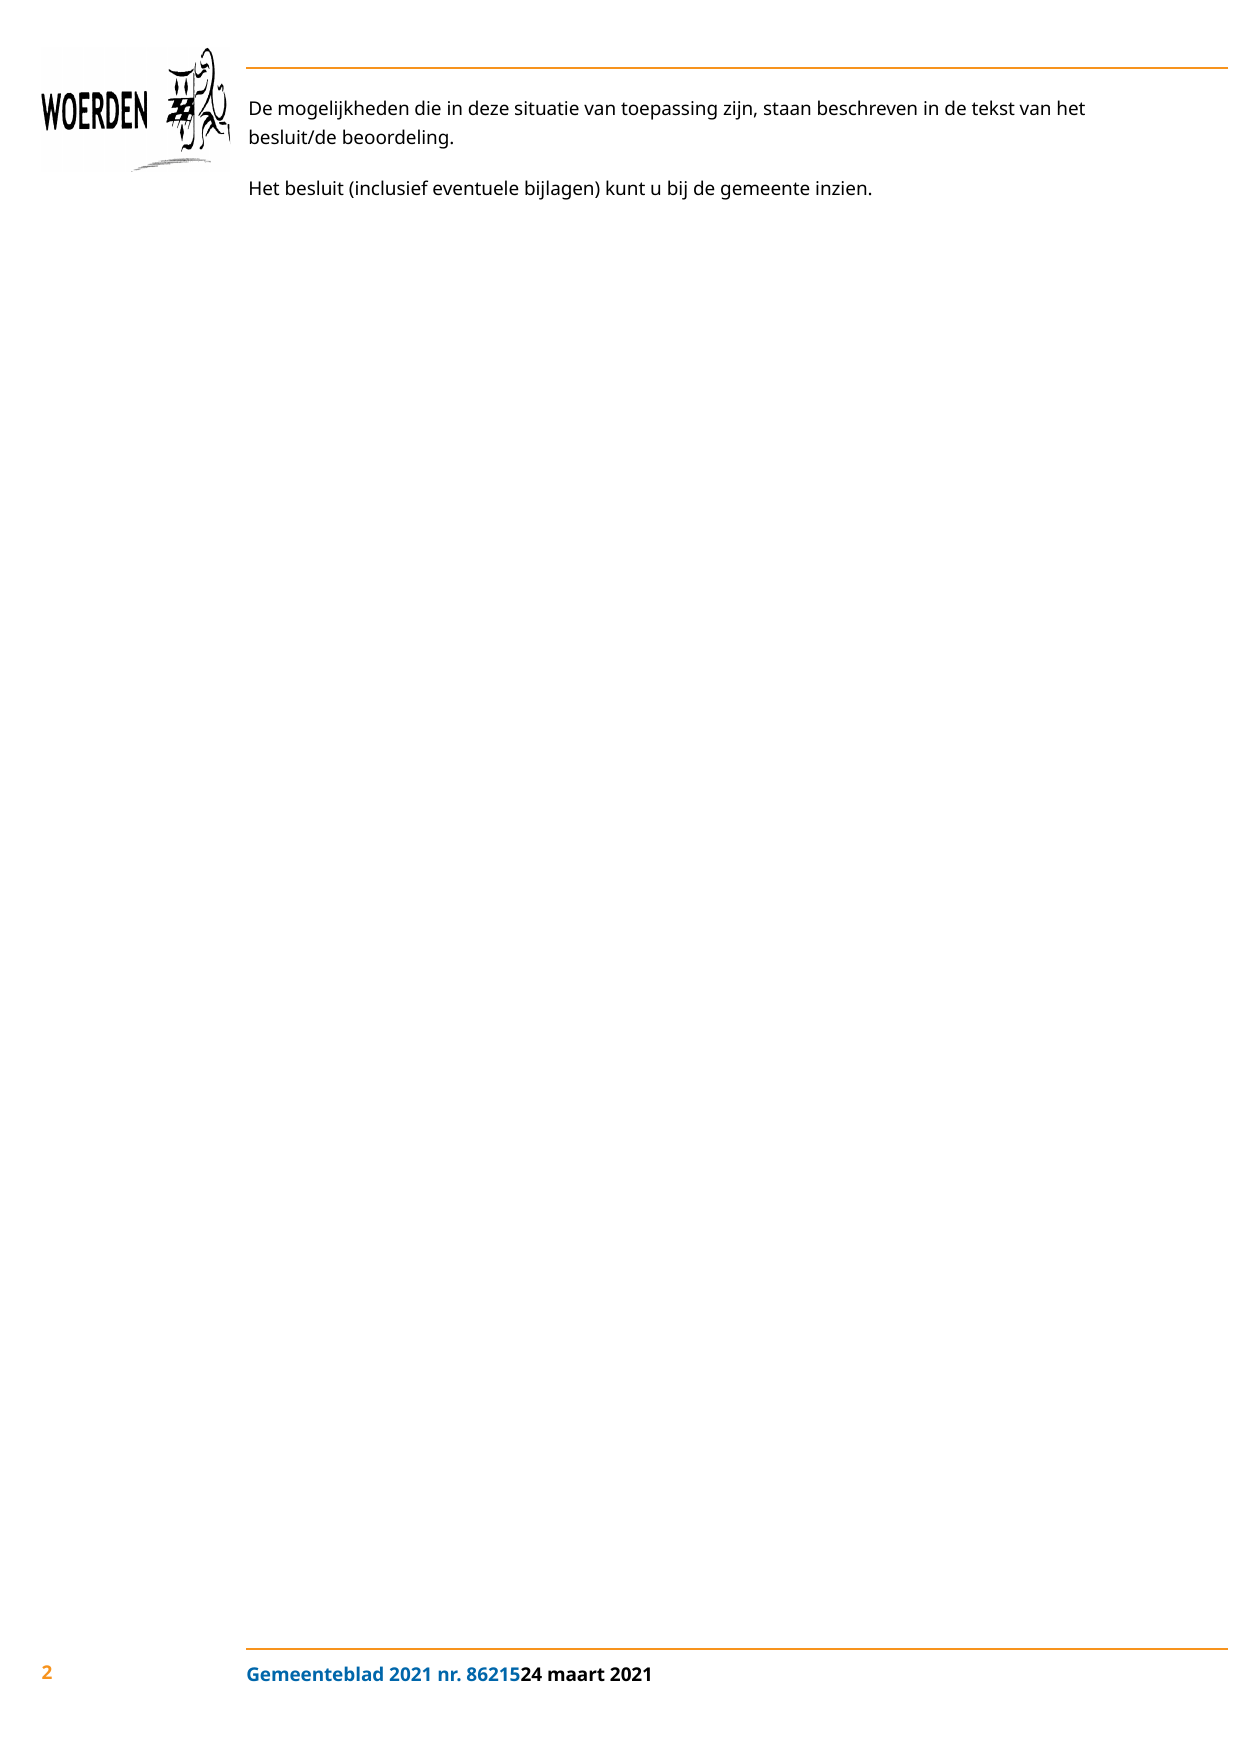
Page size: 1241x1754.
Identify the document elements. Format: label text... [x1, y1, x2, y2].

text Het besluit (inclusief eventuele bijlagen) kunt u bij de gemeente inzien. [248, 175, 1152, 201]
picture [41, 47, 231, 172]
text De mogelijkheden die in deze situatie van toepassing zijn, staan beschreven in de tekst van het besluit/de beoordeling. [248, 95, 1152, 150]
